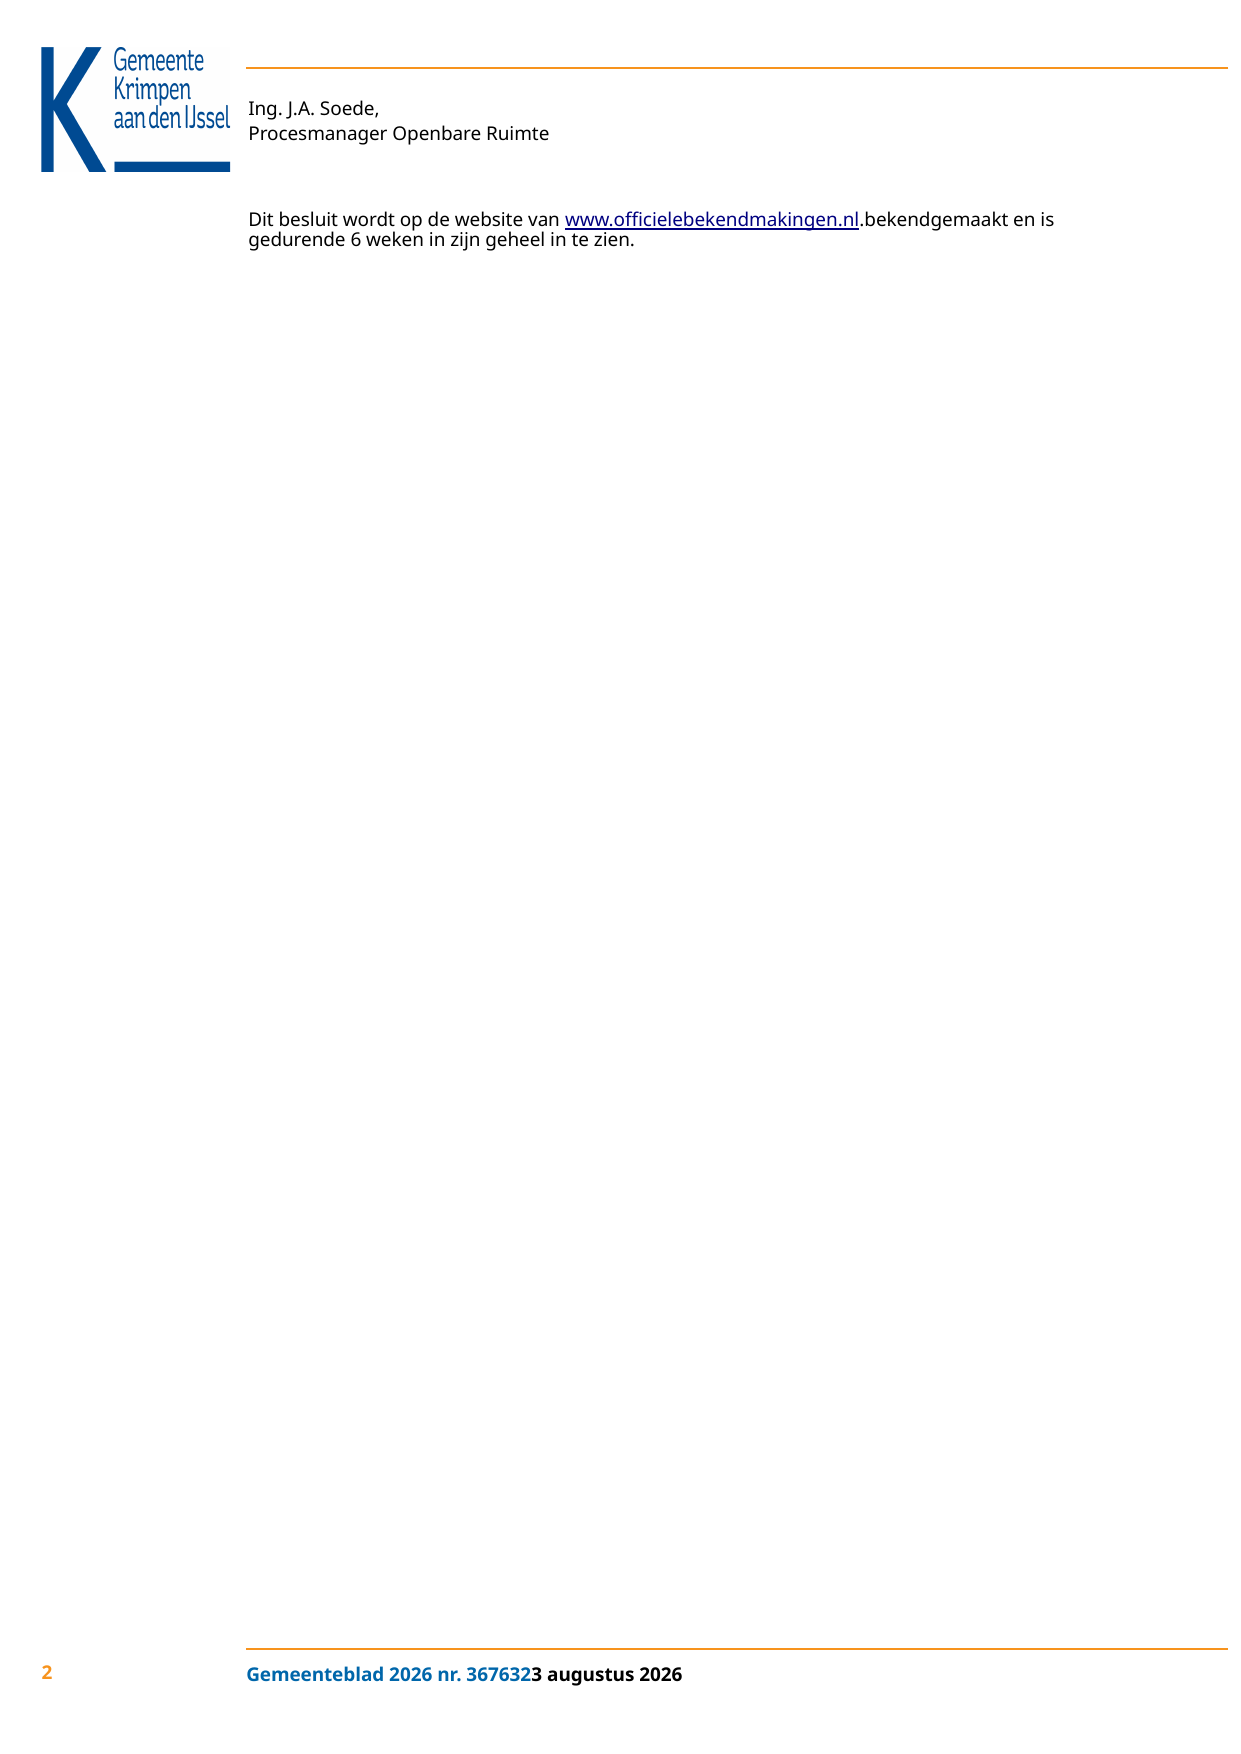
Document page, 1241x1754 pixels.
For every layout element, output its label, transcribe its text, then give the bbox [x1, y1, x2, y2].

text Dit besluit wordt op de website van www.officielebekendmakingen.nl.bekendgemaakt en is gedurende 6 weken in zijn geheel in te zien. [248, 211, 1152, 250]
text Ing. J.A. Soede, [248, 95, 1152, 121]
picture [41, 47, 231, 172]
text Procesmanager Openbare Ruimte [248, 121, 1152, 146]
